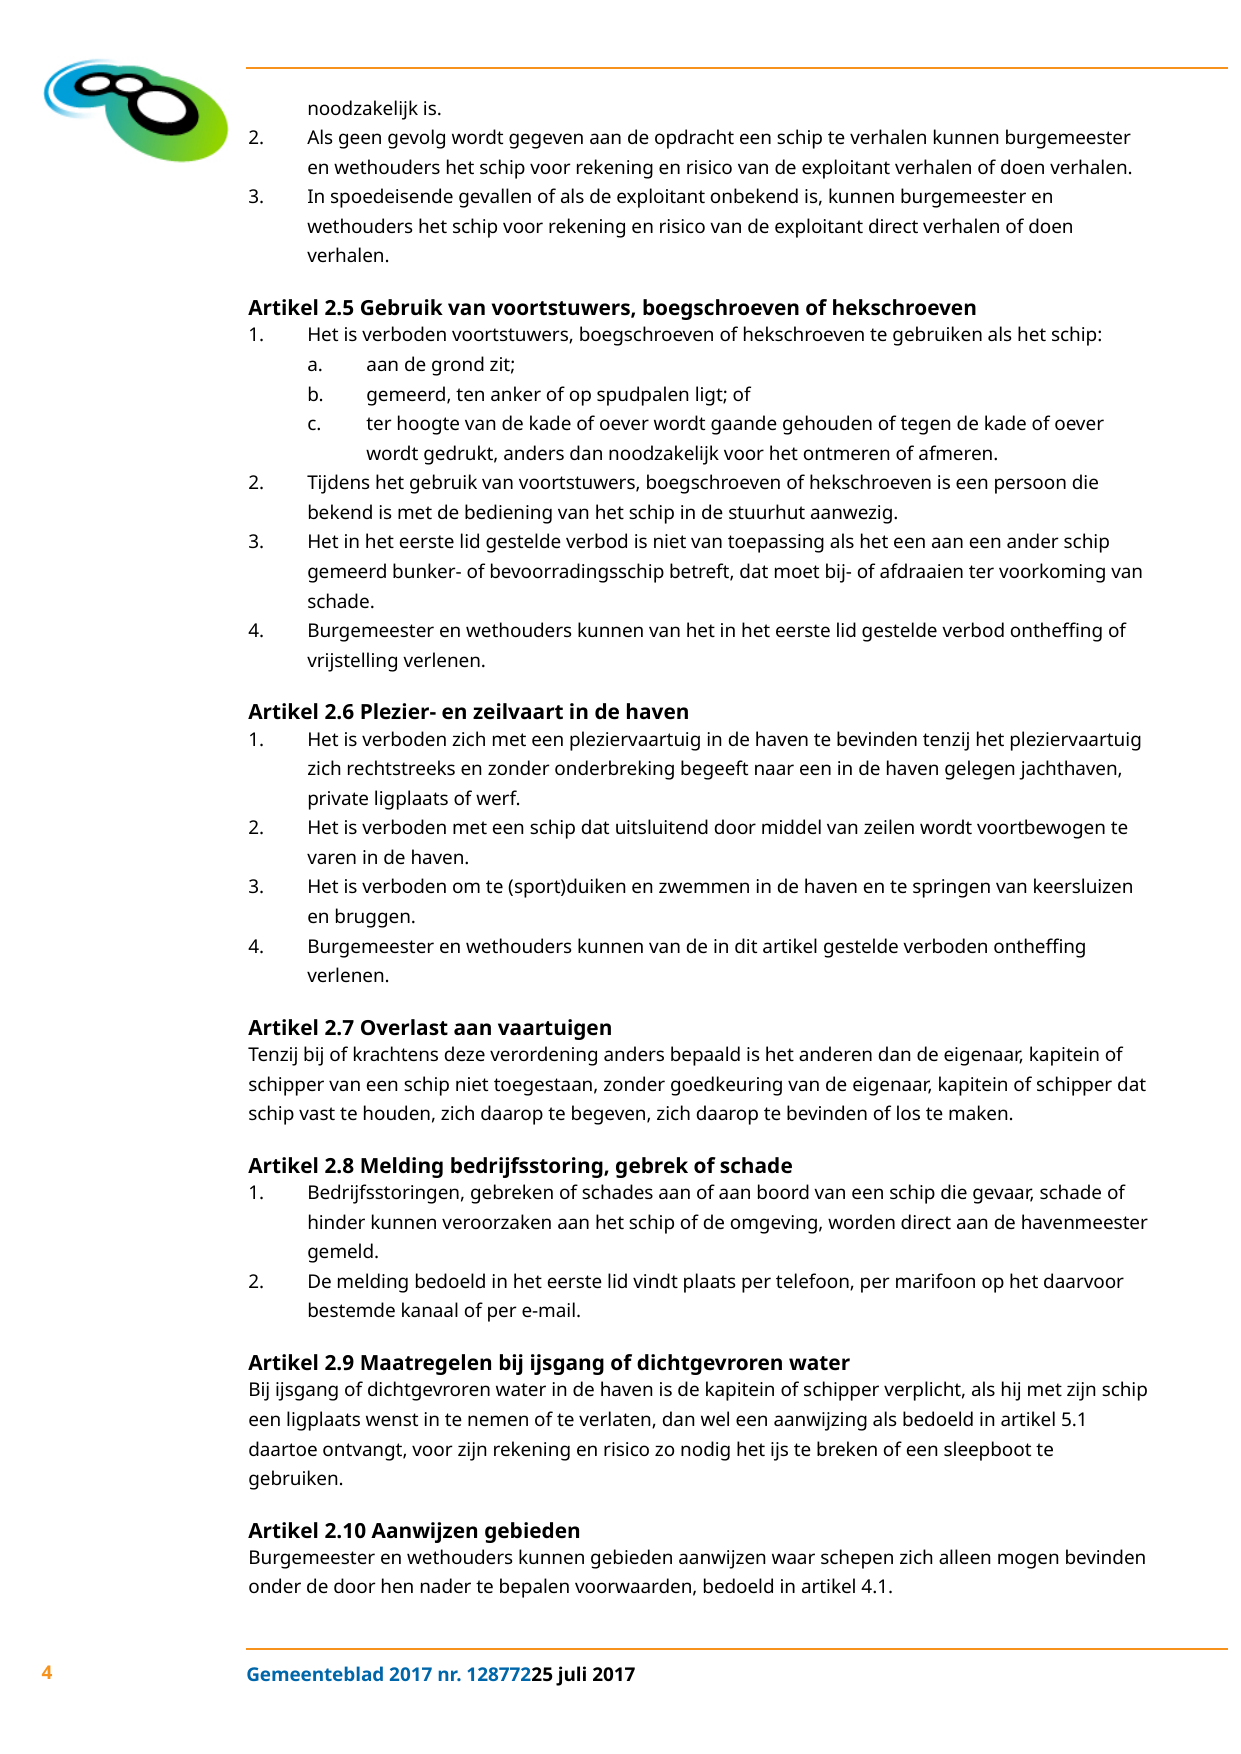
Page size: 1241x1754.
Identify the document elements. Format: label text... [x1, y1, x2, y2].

list Tijdens het gebruik van voortstuwers, boegschroeven of hekschroeven is een persoon die bekend is met de bediening van het schip in de stuurhut aanwezig. [248, 469, 1152, 525]
text Artikel 2.9 Maatregelen bij ijsgang of dichtgevroren water [248, 1348, 1152, 1377]
list Het is verboden met een schip dat uitsluitend door middel van zeilen wordt voortbewogen te varen in de haven. [248, 814, 1152, 870]
text Artikel 2.5 Gebruik van voortstuwers, boegschroeven of hekschroeven [248, 293, 1152, 322]
list ter hoogte van de kade of oever wordt gaande gehouden of tegen de kade of oever wordt gedrukt, anders dan noodzakelijk voor het ontmeren of afmeren. [307, 410, 1152, 466]
text Artikel 2.10 Aanwijzen gebieden [248, 1516, 1152, 1544]
list In spoedeisende gevallen of als de exploitant onbekend is, kunnen burgemeester en wethouders het schip voor rekening en risico van de exploitant direct verhalen of doen verhalen. [248, 183, 1152, 268]
text Burgemeester en wethouders kunnen gebieden aanwijzen waar schepen zich alleen mogen bevinden onder de door hen nader te bepalen voorwaarden, bedoeld in artikel 4.1. [248, 1544, 1152, 1599]
text Bij ijsgang of dichtgevroren water in de haven is de kapitein of schipper verplicht, als hij met zijn schip een ligplaats wenst in te nemen of te verlaten, dan wel een aanwijzing als bedoeld in artikel 5.1 daartoe ontvangt, voor zijn rekening en risico zo nodig het ijs te breken of een sleepboot te gebruiken. [248, 1377, 1152, 1491]
text Tenzij bij of krachtens deze verordening anders bepaald is het anderen dan de eigenaar, kapitein of schipper van een schip niet toegestaan, zonder goedkeuring van de eigenaar, kapitein of schipper dat schip vast te houden, zich daarop te begeven, zich daarop te bevinden of los te maken. [248, 1041, 1152, 1126]
list Het is verboden zich met een pleziervaartuig in de haven te bevinden tenzij het pleziervaartuig zich rechtstreeks en zonder onderbreking begeeft naar een in de haven gelegen jachthaven, private ligplaats of werf. [248, 726, 1152, 811]
text Artikel 2.7 Overlast aan vaartuigen [248, 1013, 1152, 1041]
list Het in het eerste lid gestelde verbod is niet van toepassing als het een aan een ander schip gemeerd bunker- of bevoorradingsschip betreft, dat moet bij- of afdraaien ter voorkoming van schade. [248, 529, 1152, 613]
list Het is verboden voortstuwers, boegschroeven of hekschroeven te gebruiken als het schip: [248, 322, 1152, 347]
list noodzakelijk is. [248, 95, 1152, 121]
list Bedrijfsstoringen, gebreken of schades aan of aan boord van een schip die gevaar, schade of hinder kunnen veroorzaken aan het schip of de omgeving, worden direct aan de havenmeester gemeld. [248, 1179, 1152, 1264]
list gemeerd, ten anker of op spudpalen ligt; of [307, 381, 1152, 406]
picture [41, 47, 231, 172]
list aan de grond zit; [307, 351, 1152, 377]
list Burgemeester en wethouders kunnen van het in het eerste lid gestelde verbod ontheffing of vrijstelling verlenen. [248, 617, 1152, 673]
list Het is verboden om te (sport)duiken en zwemmen in de haven en te springen van keersluizen en bruggen. [248, 874, 1152, 929]
text Artikel 2.8 Melding bedrijfsstoring, gebrek of schade [248, 1151, 1152, 1179]
list Als geen gevolg wordt gegeven aan de opdracht een schip te verhalen kunnen burgemeester en wethouders het schip voor rekening en risico van de exploitant verhalen of doen verhalen. [248, 124, 1152, 180]
list Burgemeester en wethouders kunnen van de in dit artikel gestelde verboden ontheffing verlenen. [248, 933, 1152, 988]
list De melding bedoeld in het eerste lid vindt plaats per telefoon, per marifoon op het daarvoor bestemde kanaal of per e-mail. [248, 1268, 1152, 1323]
text Artikel 2.6 Plezier- en zeilvaart in de haven [248, 697, 1152, 726]
